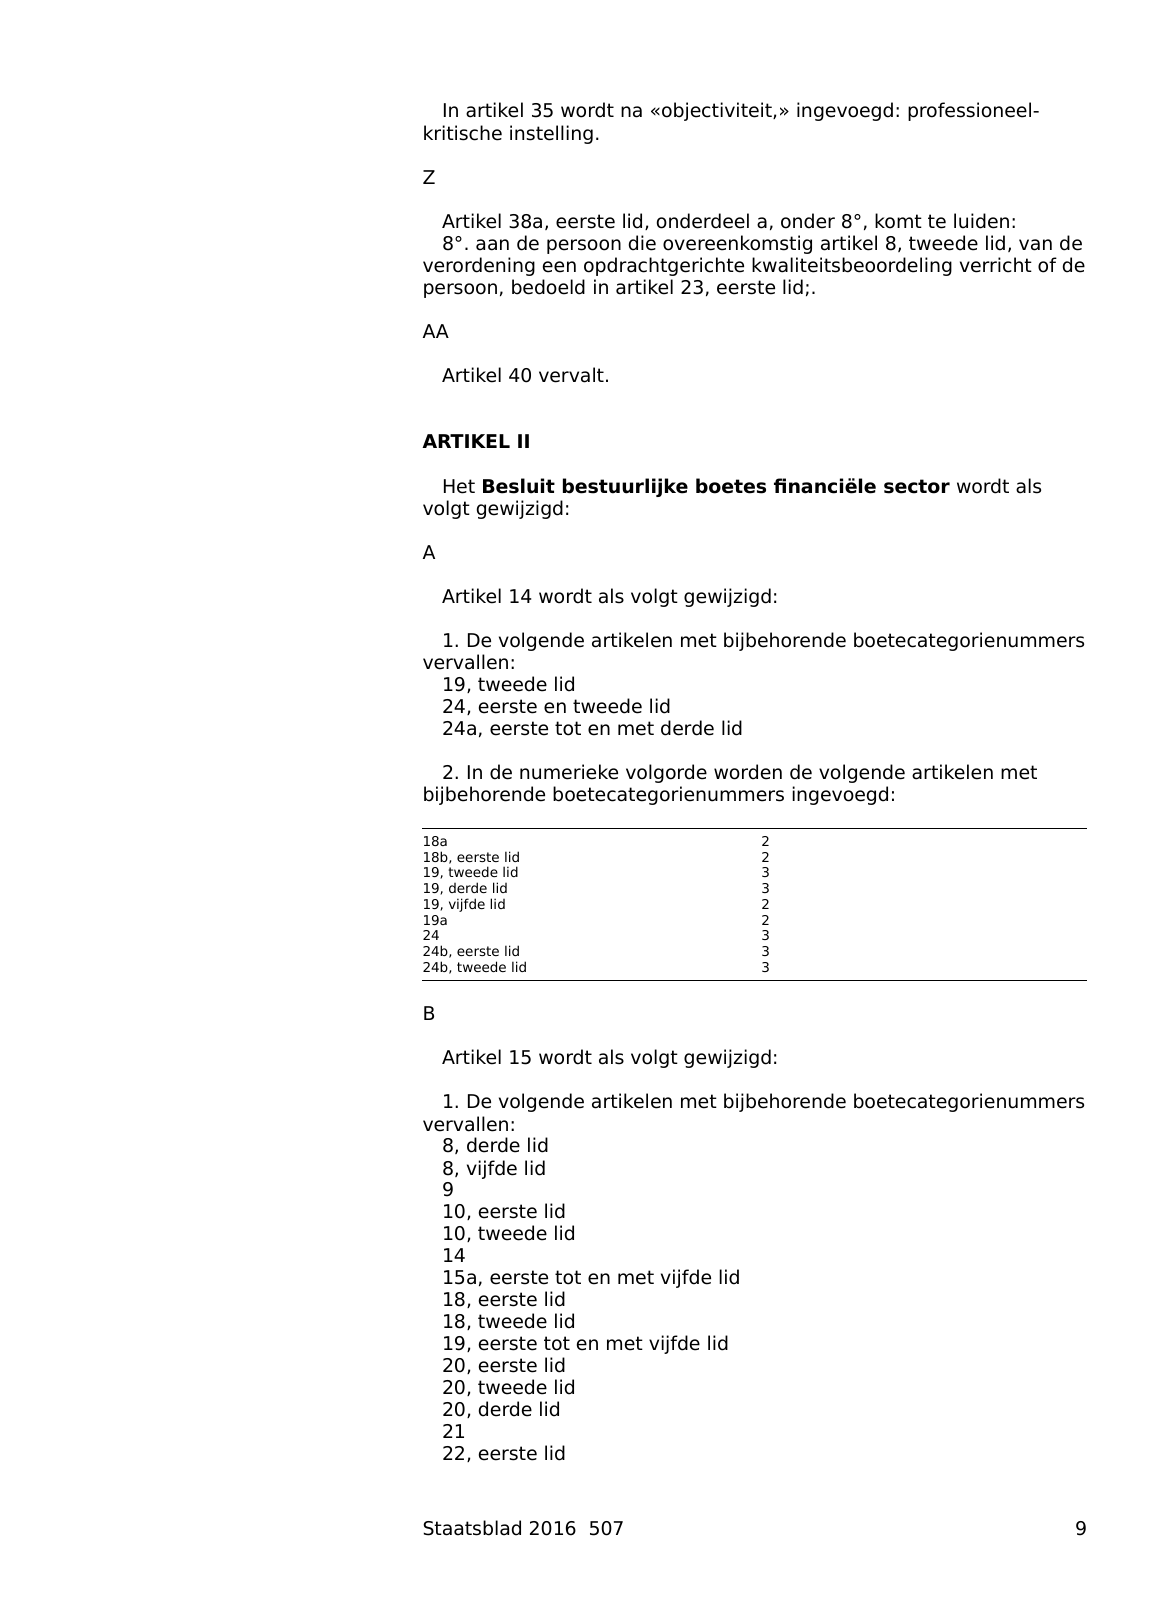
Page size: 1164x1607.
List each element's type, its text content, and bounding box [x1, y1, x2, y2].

text 20, tweede lid [422, 1377, 1087, 1399]
text 9 [422, 1179, 1087, 1201]
text 1. De volgende artikelen met bijbehorende boetecategorienummers vervallen: [422, 630, 1087, 674]
table_cell 2 [755, 849, 1087, 865]
table_cell 2 [755, 912, 1087, 928]
text 20, derde lid [422, 1399, 1087, 1421]
text Artikel 14 wordt als volgt gewijzigd: [422, 586, 1087, 608]
text Artikel 15 wordt als volgt gewijzigd: [422, 1047, 1087, 1069]
text 22, eerste lid [422, 1443, 1087, 1465]
subtitle ARTIKEL II [422, 431, 1087, 453]
text 18, tweede lid [422, 1311, 1087, 1333]
text 20, eerste lid [422, 1355, 1087, 1377]
text 24, eerste en tweede lid [422, 696, 1087, 718]
text Artikel 38a, eerste lid, onderdeel a, onder 8°, komt te luiden: [422, 211, 1087, 233]
text 10, eerste lid [422, 1201, 1087, 1223]
table_cell 19, derde lid [422, 881, 755, 897]
table_cell 2 [755, 897, 1087, 912]
table_cell 3 [755, 928, 1087, 944]
text 18, eerste lid [422, 1289, 1087, 1311]
text A [422, 542, 1087, 564]
table_cell 19, tweede lid [422, 865, 755, 881]
text 8, vijfde lid [422, 1157, 1087, 1179]
text 8, derde lid [422, 1135, 1087, 1157]
text 10, tweede lid [422, 1223, 1087, 1245]
text 8°. aan de persoon die overeenkomstig artikel 8, tweede lid, van de verordening een opdrachtgerichte kwaliteitsbeoordeling verricht of de persoon, bedoeld in artikel 23, eerste lid;. [422, 233, 1087, 299]
table_cell 3 [755, 960, 1087, 980]
text B [422, 1003, 1087, 1025]
text AA [422, 321, 1087, 343]
text 21 [422, 1421, 1087, 1443]
table_cell 24b, tweede lid [422, 960, 755, 980]
text 2. In de numerieke volgorde worden de volgende artikelen met bijbehorende boetecategorienummers ingevoegd: [422, 762, 1087, 806]
table_cell 3 [755, 881, 1087, 897]
table_header 2 [755, 829, 1087, 849]
table_cell 19, vijfde lid [422, 897, 755, 912]
text 19, tweede lid [422, 674, 1087, 696]
table_cell 24 [422, 928, 755, 944]
text 24a, eerste tot en met derde lid [422, 718, 1087, 740]
table_header 18a [422, 829, 755, 849]
text 19, eerste tot en met vijfde lid [422, 1333, 1087, 1355]
text Artikel 40 vervalt. [422, 365, 1087, 387]
text Het Besluit bestuurlijke boetes financiële sector wordt als volgt gewijzigd: [422, 476, 1087, 519]
text 15a, eerste tot en met vijfde lid [422, 1267, 1087, 1289]
table_cell 3 [755, 944, 1087, 959]
table_cell 18b, eerste lid [422, 849, 755, 865]
text In artikel 35 wordt na «objectiviteit,» ingevoegd: professioneel-kritische instelling. [422, 100, 1087, 144]
text 14 [422, 1245, 1087, 1267]
text 1. De volgende artikelen met bijbehorende boetecategorienummers vervallen: [422, 1091, 1087, 1135]
table_cell 24b, eerste lid [422, 944, 755, 959]
table_cell 3 [755, 865, 1087, 881]
table_cell 19a [422, 912, 755, 928]
text Z [422, 167, 1087, 188]
